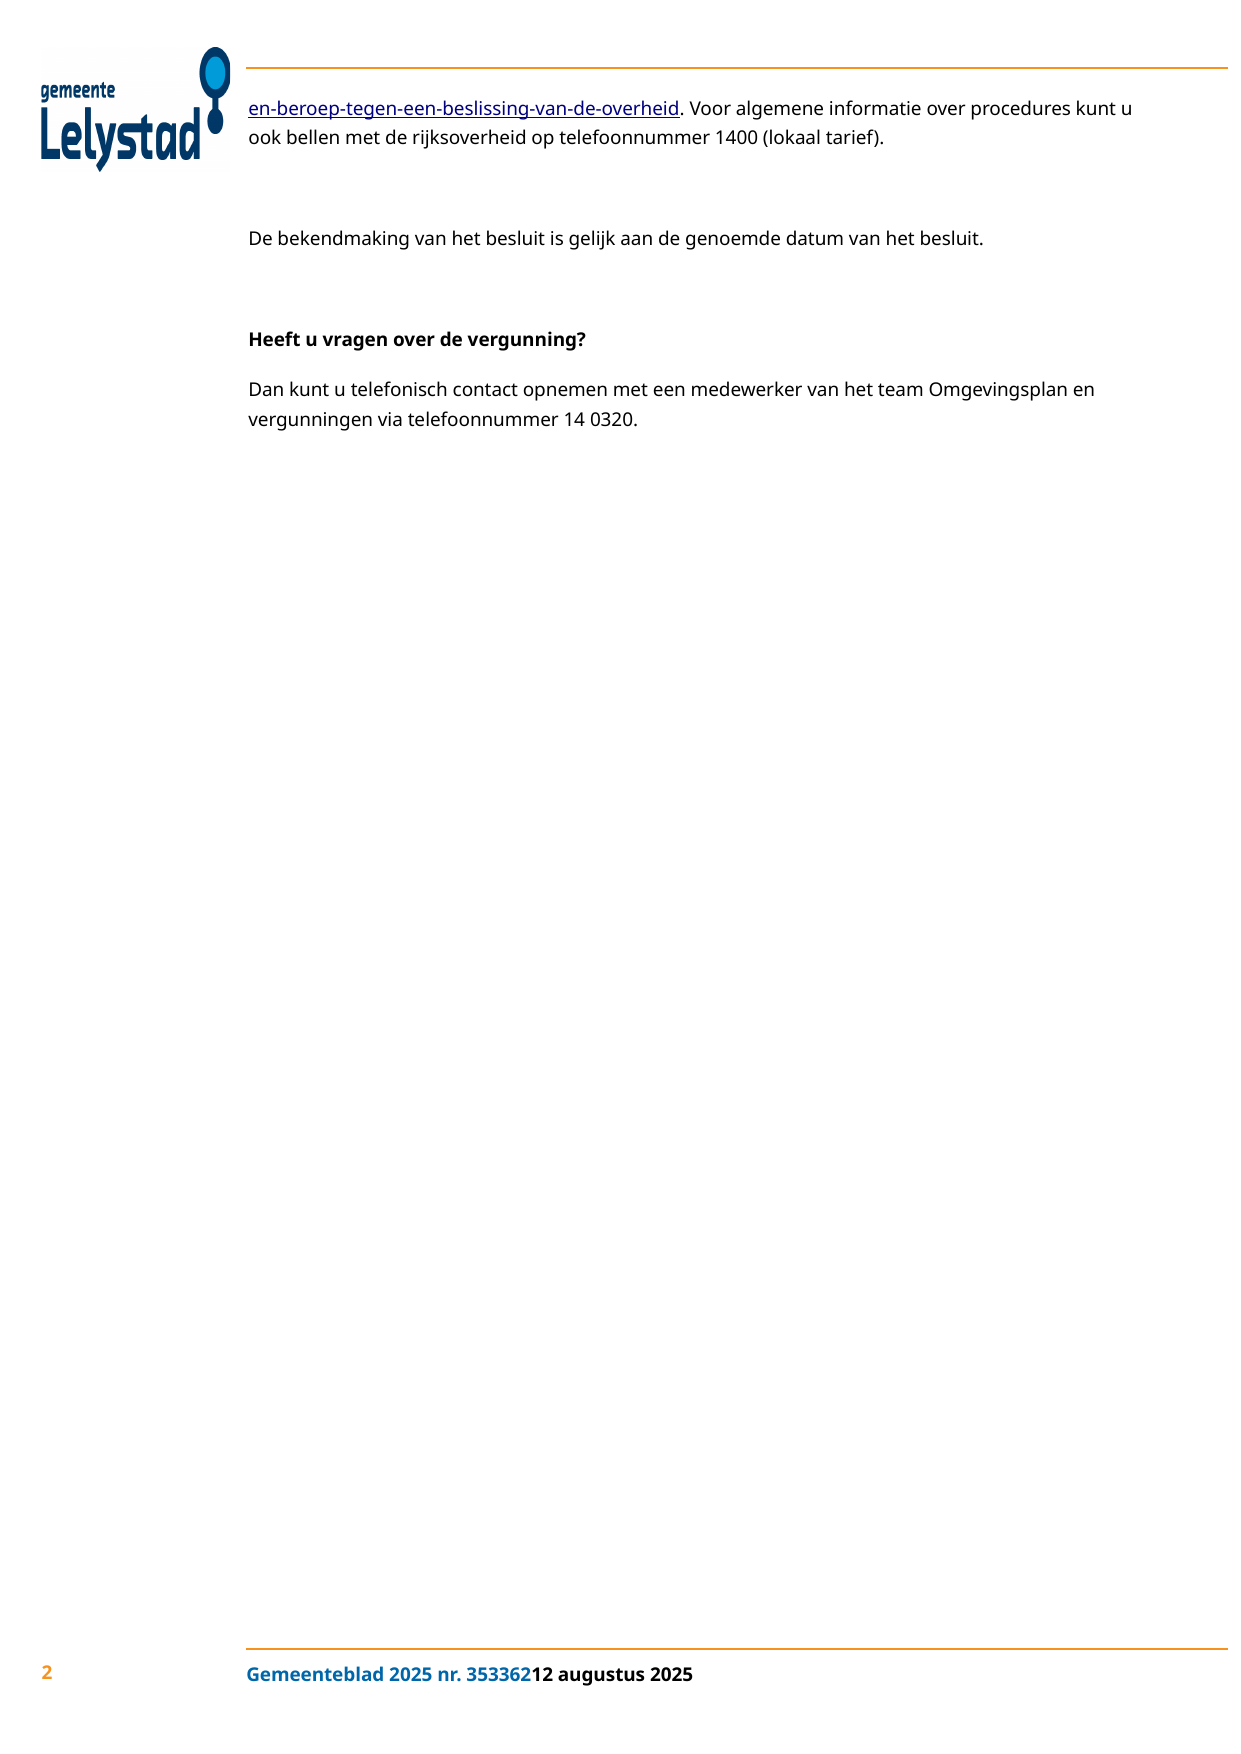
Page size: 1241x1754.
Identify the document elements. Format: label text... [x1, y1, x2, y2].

text Dan kunt u telefonisch contact opnemen met een medewerker van het team Omgevingsplan en vergunningen via telefoonnummer 14 0320. [248, 376, 1152, 432]
picture [41, 47, 231, 172]
text De bekendmaking van het besluit is gelijk aan de genoemde datum van het besluit. [248, 225, 1152, 251]
text en-beroep-tegen-een-beslissing-van-de-overheid. Voor algemene informatie over procedures kunt u ook bellen met de rijksoverheid op telefoonnummer 1400 (lokaal tarief). [248, 95, 1152, 150]
text Heeft u vragen over de vergunning? [248, 326, 1152, 352]
